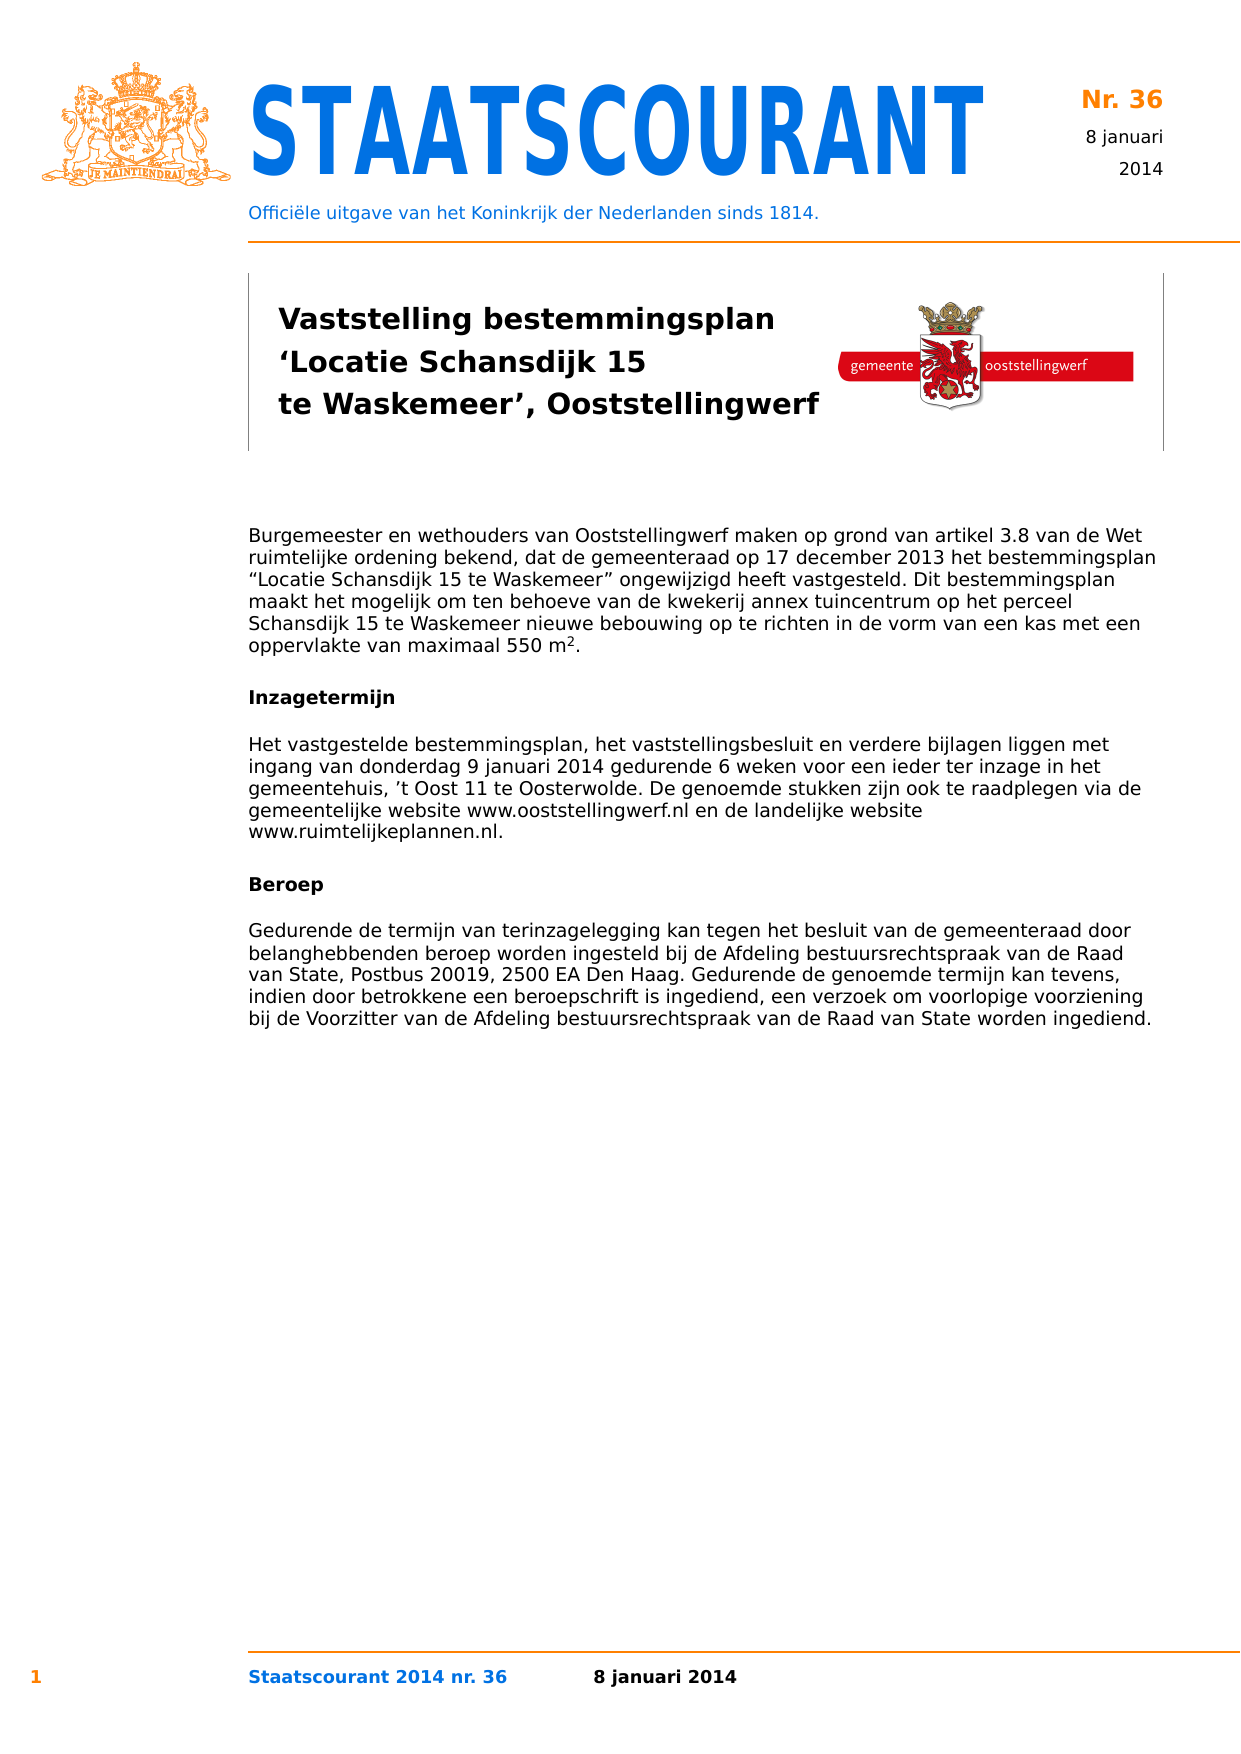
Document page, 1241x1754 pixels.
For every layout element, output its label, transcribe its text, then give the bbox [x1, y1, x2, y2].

text Het vastgestelde bestemmingsplan, het vaststellingsbesluit en verdere bijlagen liggen met ingang van donderdag 9 januari 2014 gedurende 6 weken voor een ieder ter inzage in het gemeentehuis, ’t Oost 11 te Oosterwolde. De genoemde stukken zijn ook te raadplegen via de gemeentelijke website www.ooststellingwerf.nl en de landelijke website www.ruimtelijkeplannen.nl. [248, 733, 1163, 843]
table_cell Officiële uitgave van het Koninkrijk der Nederlanden sinds 1814. [248, 203, 1240, 241]
text Burgemeester en wethouders van Ooststellingwerf maken op grond van artikel 3.8 van de Wet ruimtelijke ordening bekend, dat de gemeenteraad op 17 december 2013 het bestemmingsplan “Locatie Schansdijk 15 te Waskemeer” ongewijzigd heeft vastgesteld. Dit bestemmingsplan maakt het mogelijk om ten behoeve van de kwekerij annex tuincentrum op het perceel Schansdijk 15 te Waskemeer nieuwe bebouwing op te richten in de vorm van een kas met een oppervlakte van maximaal 550 m2. [248, 525, 1163, 657]
subtitle Inzagetermijn [248, 687, 1163, 708]
table_header Nr. 36 [998, 62, 1240, 121]
table_cell 8 januari [998, 121, 1240, 153]
picture [838, 302, 1134, 415]
table_cell 2014 [998, 153, 1240, 203]
table_header STAATSCOURANT [248, 62, 998, 203]
subtitle Beroep [248, 873, 1163, 895]
picture [41, 62, 231, 186]
text Gedurende de termijn van terinzagelegging kan tegen het besluit van de gemeenteraad door belanghebbenden beroep worden ingesteld bij de Afdeling bestuursrechtspraak van de Raad van State, Postbus 20019, 2500 EA Den Haag. Gedurende de genoemde termijn kan tevens, indien door betrokkene een beroepschrift is ingediend, een verzoek om voorlopige voorziening bij de Voorzitter van de Afdeling bestuursrechtspraak van de Raad van State worden ingediend. [248, 920, 1163, 1030]
table_header [25, 62, 248, 241]
subtitle Vaststelling bestemmingsplan ‘Locatie Schansdijk 15 te Waskemeer’, Ooststellingwerf [249, 273, 1163, 451]
